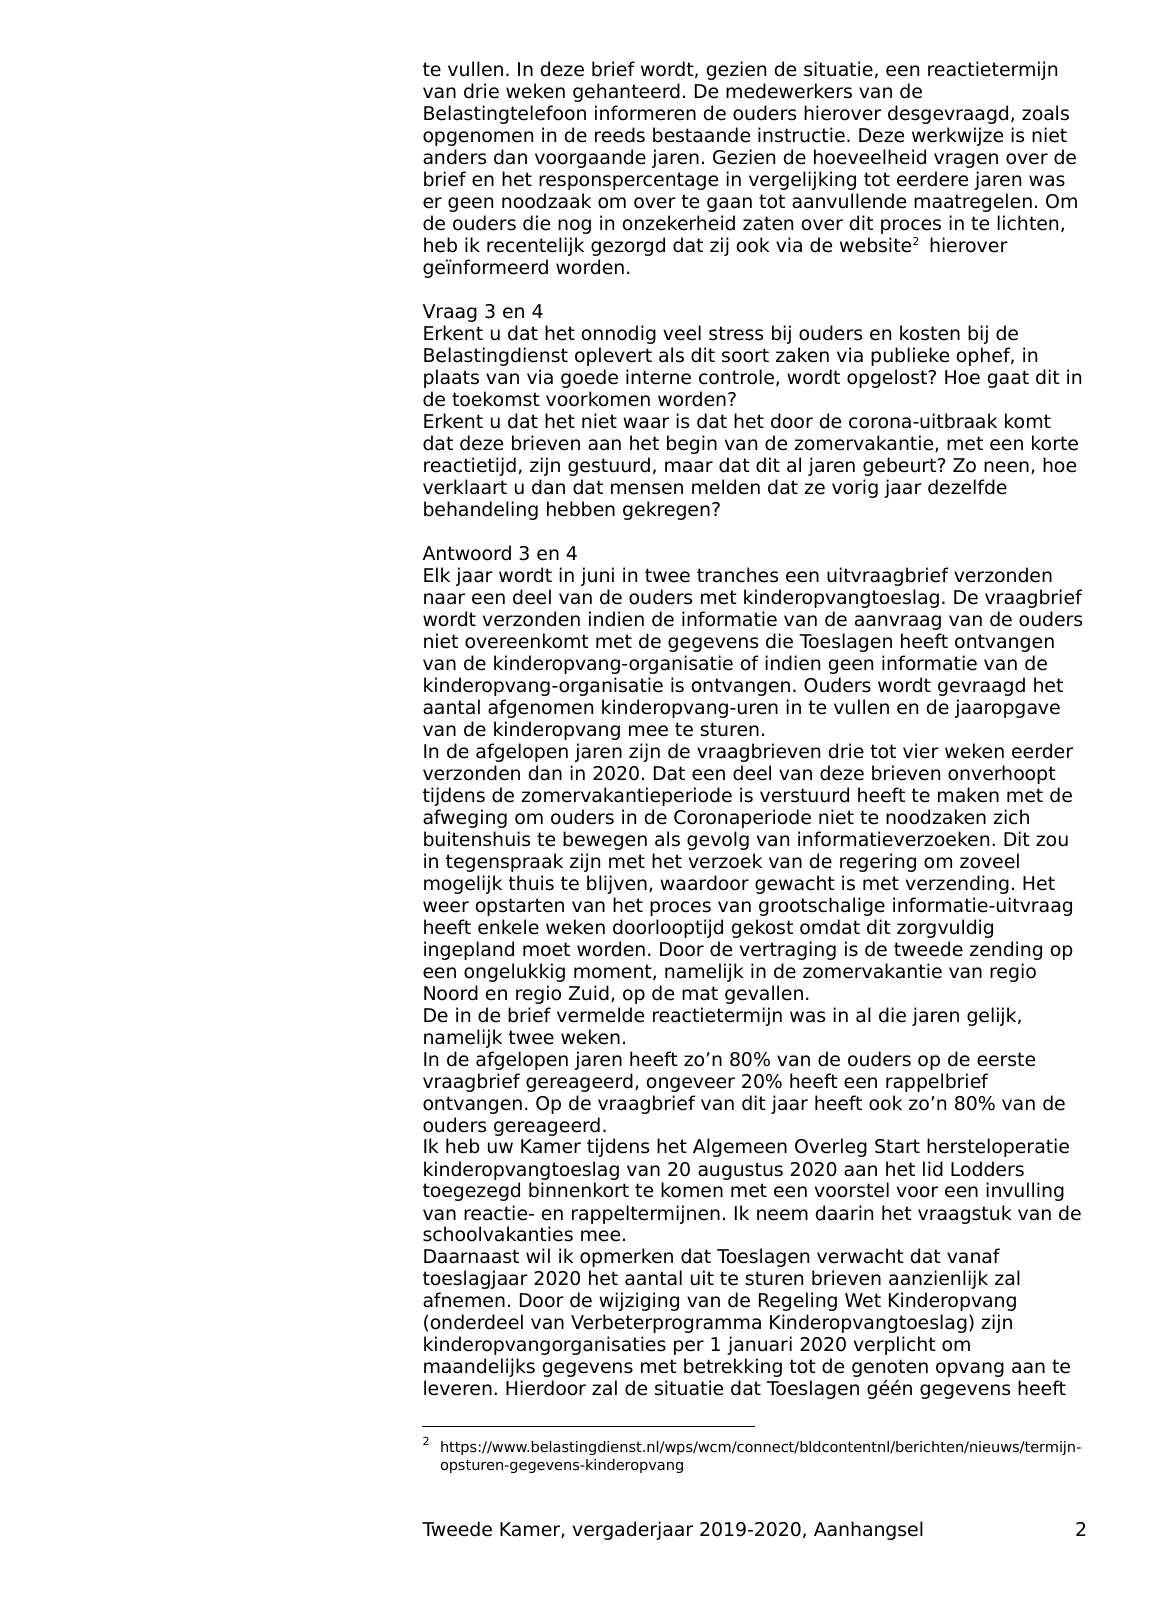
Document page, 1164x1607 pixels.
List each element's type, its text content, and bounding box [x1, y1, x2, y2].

text In de afgelopen jaren zijn de vraagbrieven drie tot vier weken eerder verzonden dan in 2020. Dat een deel van deze brieven onverhoopt tijdens de zomervakantieperiode is verstuurd heeft te maken met de afweging om ouders in de Coronaperiode niet te noodzaken zich buitenshuis te bewegen als gevolg van informatieverzoeken. Dit zou in tegenspraak zijn met het verzoek van de regering om zoveel mogelijk thuis te blijven, waardoor gewacht is met verzending. Het weer opstarten van het proces van grootschalige informatie-uitvraag heeft enkele weken doorlooptijd gekost omdat dit zorgvuldig ingepland moet worden. Door de vertraging is de tweede zending op een ongelukkig moment, namelijk in de zomervakantie van regio Noord en regio Zuid, op de mat gevallen. [422, 741, 1087, 1004]
text Antwoord 3 en 4 [422, 543, 1087, 565]
text https://www.belastingdienst.nl/wps/wcm/connect/bldcontentnl/berichten/nieuws/termijn-opsturen-gegevens-kinderopvang [422, 1435, 1087, 1474]
text Daarnaast wil ik opmerken dat Toeslagen verwacht dat vanaf toeslagjaar 2020 het aantal uit te sturen brieven aanzienlijk zal afnemen. Door de wijziging van de Regeling Wet Kinderopvang (onderdeel van Verbeterprogramma Kinderopvangtoeslag) zijn kinderopvangorganisaties per 1 januari 2020 verplicht om maandelijks gegevens met betrekking tot de genoten opvang aan te leveren. Hierdoor zal de situatie dat Toeslagen géén gegevens heeft [422, 1246, 1087, 1400]
text Erkent u dat het niet waar is dat het door de corona-uitbraak komt dat deze brieven aan het begin van de zomervakantie, met een korte reactietijd, zijn gestuurd, maar dat dit al jaren gebeurt? Zo neen, hoe verklaart u dan dat mensen melden dat ze vorig jaar dezelfde behandeling hebben gekregen? [422, 411, 1087, 521]
text Elk jaar wordt in juni in twee tranches een uitvraagbrief verzonden naar een deel van de ouders met kinderopvangtoeslag. De vraagbrief wordt verzonden indien de informatie van de aanvraag van de ouders niet overeenkomt met de gegevens die Toeslagen heeft ontvangen van de kinderopvang-organisatie of indien geen informatie van de kinderopvang-organisatie is ontvangen. Ouders wordt gevraagd het aantal afgenomen kinderopvang-uren in te vullen en de jaaropgave van de kinderopvang mee te sturen. [422, 565, 1087, 741]
text In de afgelopen jaren heeft zo’n 80% van de ouders op de eerste vraagbrief gereageerd, ongeveer 20% heeft een rappelbrief ontvangen. Op de vraagbrief van dit jaar heeft ook zo’n 80% van de ouders gereageerd. [422, 1048, 1087, 1136]
text Erkent u dat het onnodig veel stress bij ouders en kosten bij de Belastingdienst oplevert als dit soort zaken via publieke ophef, in plaats van via goede interne controle, wordt opgelost? Hoe gaat dit in de toekomst voorkomen worden? [422, 323, 1087, 411]
text De in de brief vermelde reactietermijn was in al die jaren gelijk, namelijk twee weken. [422, 1004, 1087, 1048]
text Ik heb uw Kamer tijdens het Algemeen Overleg Start hersteloperatie kinderopvangtoeslag van 20 augustus 2020 aan het lid Lodders toegezegd binnenkort te komen met een voorstel voor een invulling van reactie- en rappeltermijnen. Ik neem daarin het vraagstuk van de schoolvakanties mee. [422, 1136, 1087, 1246]
text te vullen. In deze brief wordt, gezien de situatie, een reactietermijn van drie weken gehanteerd. De medewerkers van de Belastingtelefoon informeren de ouders hierover desgevraagd, zoals opgenomen in de reeds bestaande instructie. Deze werkwijze is niet anders dan voorgaande jaren. Gezien de hoeveelheid vragen over de brief en het responspercentage in vergelijking tot eerdere jaren was er geen noodzaak om over te gaan tot aanvullende maatregelen. Om de ouders die nog in onzekerheid zaten over dit proces in te lichten, heb ik recentelijk gezorgd dat zij ook via de website hierover geïnformeerd worden. [422, 59, 1087, 279]
text Vraag 3 en 4 [422, 301, 1087, 323]
